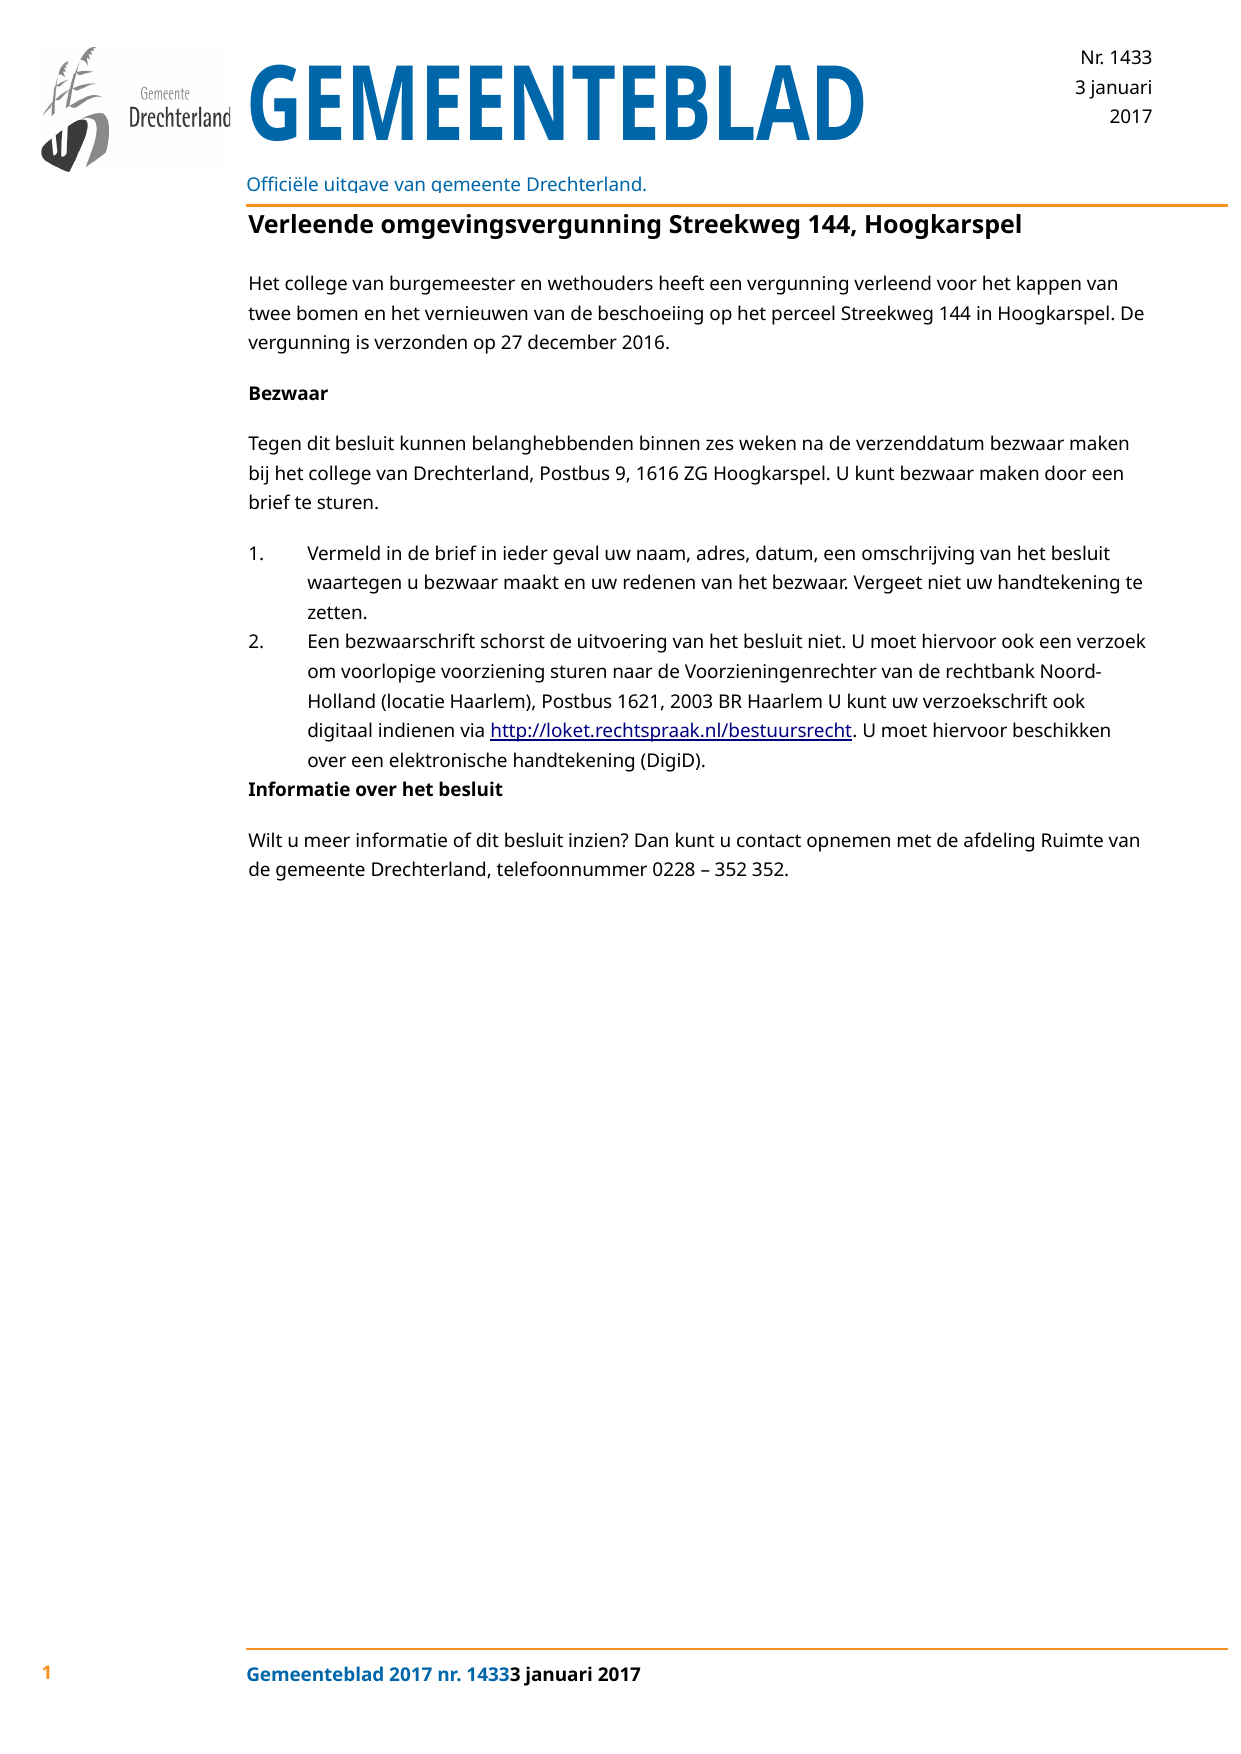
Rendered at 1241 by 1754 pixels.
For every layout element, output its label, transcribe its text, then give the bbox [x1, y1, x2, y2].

text Tegen dit besluit kunnen belanghebbenden binnen zes weken na de verzenddatum bezwaar maken bij het college van Drechterland, Postbus 9, 1616 ZG Hoogkarspel. U kunt bezwaar maken door een brief te sturen. [248, 430, 1152, 515]
picture [41, 47, 231, 172]
text Het college van burgemeester en wethouders heeft een vergunning verleend voor het kappen van twee bomen en het vernieuwen van de beschoeiing op het perceel Streekweg 144 in Hoogkarspel. De vergunning is verzonden op 27 december 2016. [248, 270, 1152, 355]
text Bezwaar [248, 380, 1152, 406]
text Informatie over het besluit [248, 777, 1152, 802]
text Wilt u meer informatie of dit besluit inzien? Dan kunt u contact opnemen met de afdeling Ruimte van de gemeente Drechterland, telefoonnummer 0228 – 352 352. [248, 827, 1152, 882]
list Vermeld in de brief in ieder geval uw naam, adres, datum, een omschrijving van het besluit waartegen u bezwaar maakt en uw redenen van het bezwaar. Vergeet niet uw handtekening te zetten. [248, 540, 1152, 625]
text Verleende omgevingsvergunning Streekweg 144, Hoogkarspel [248, 207, 1152, 241]
list Een bezwaarschrift schorst de uitvoering van het besluit niet. U moet hiervoor ook een verzoek om voorlopige voorziening sturen naar de Voorzieningenrechter van de rechtbank Noord-Holland (locatie Haarlem), Postbus 1621, 2003 BR Haarlem U kunt uw verzoekschrift ook digitaal indienen via http://loket.rechtspraak.nl/bestuursrecht. U moet hiervoor beschikken over een elektronische handtekening (DigiD). [248, 629, 1152, 773]
